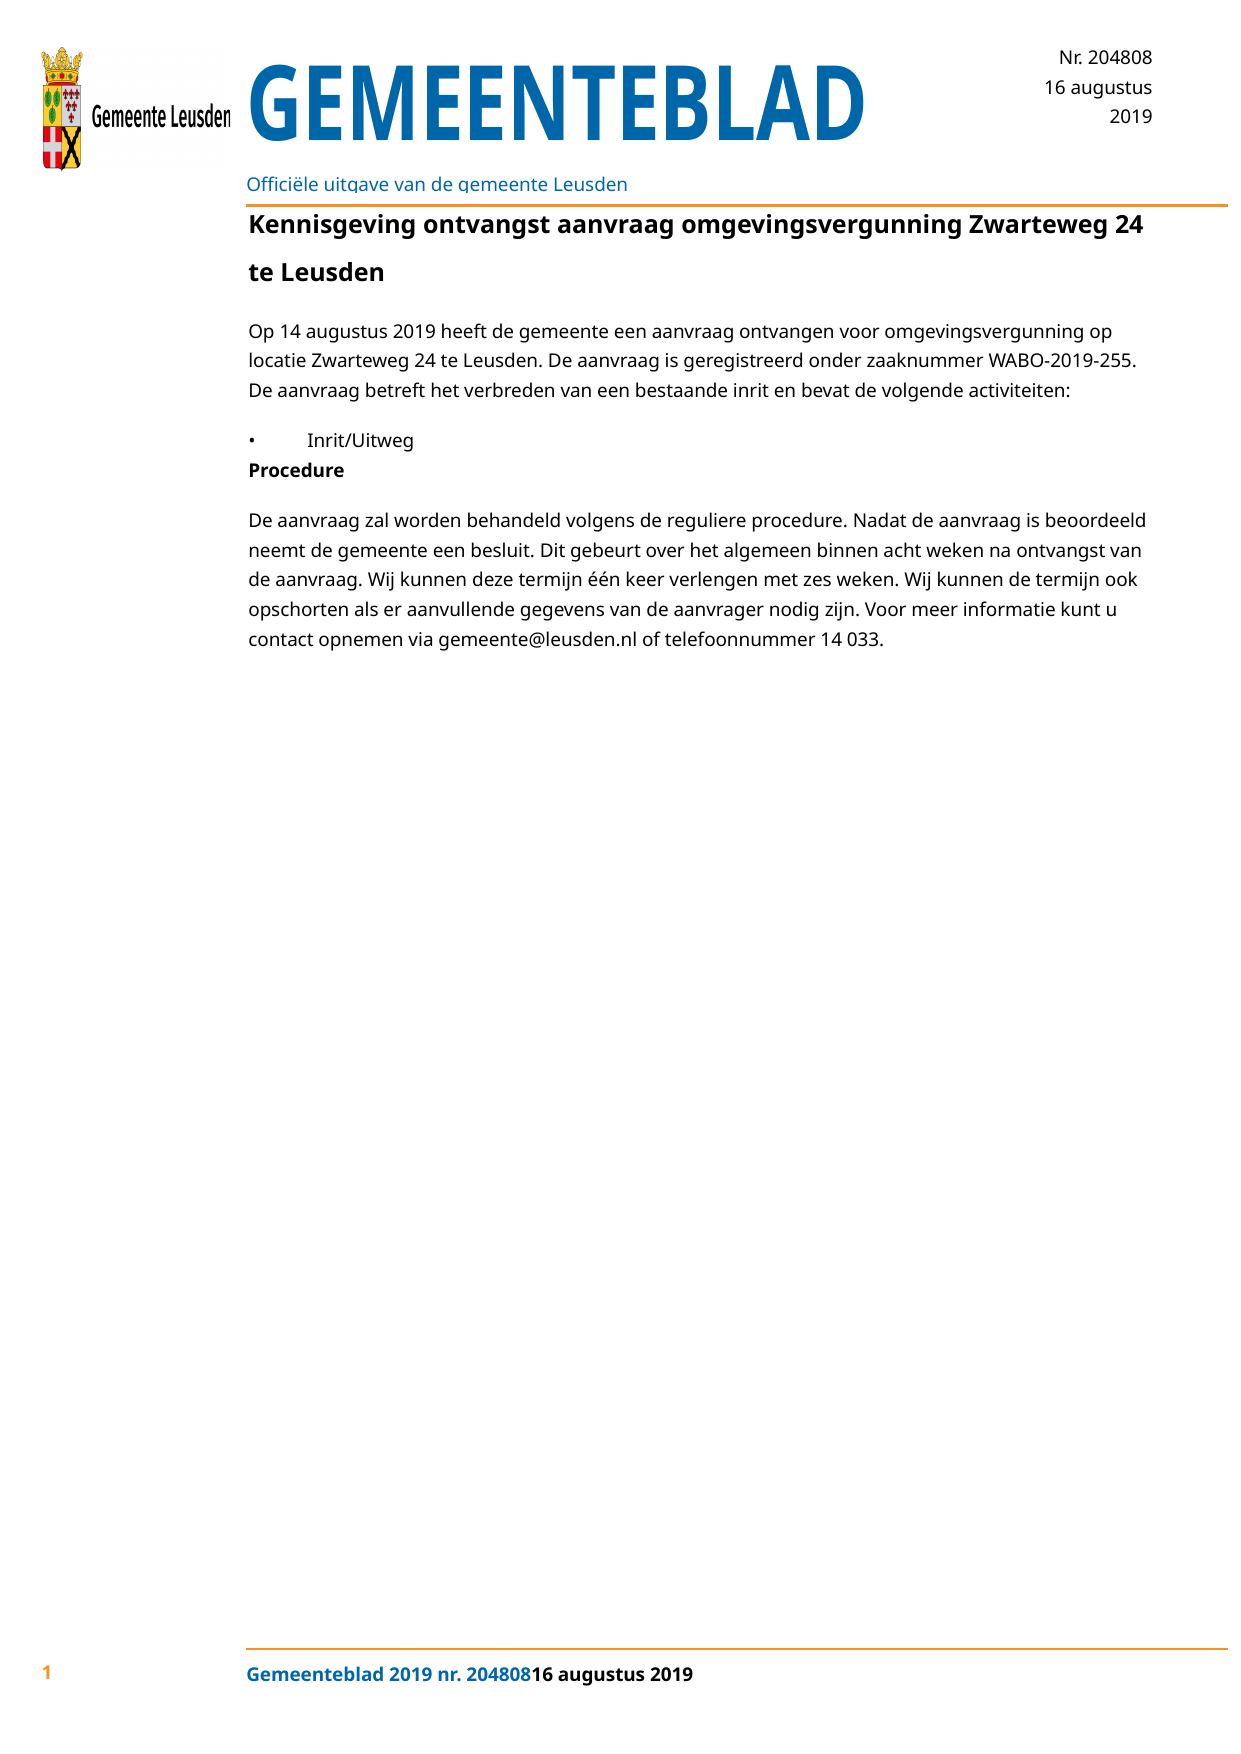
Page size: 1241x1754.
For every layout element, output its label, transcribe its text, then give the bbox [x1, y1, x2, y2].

list Inrit/Uitweg [248, 427, 1152, 453]
text Procedure [248, 457, 1152, 483]
picture [41, 47, 231, 172]
text Op 14 augustus 2019 heeft de gemeente een aanvraag ontvangen voor omgevingsvergunning op locatie Zwarteweg 24 te Leusden. De aanvraag is geregistreerd onder zaaknummer WABO-2019-255. De aanvraag betreft het verbreden van een bestaande inrit en bevat de volgende activiteiten: [248, 318, 1152, 403]
text De aanvraag zal worden behandeld volgens de reguliere procedure. Nadat de aanvraag is beoordeeld neemt de gemeente een besluit. Dit gebeurt over het algemeen binnen acht weken na ontvangst van de aanvraag. Wij kunnen deze termijn één keer verlengen met zes weken. Wij kunnen de termijn ook opschorten als er aanvullende gegevens van de aanvrager nodig zijn. Voor meer informatie kunt u contact opnemen via gemeente@leusden.nl of telefoonnummer 14 033. [248, 507, 1152, 652]
text Kennisgeving ontvangst aanvraag omgevingsvergunning Zwarteweg 24 te Leusden [248, 207, 1152, 288]
